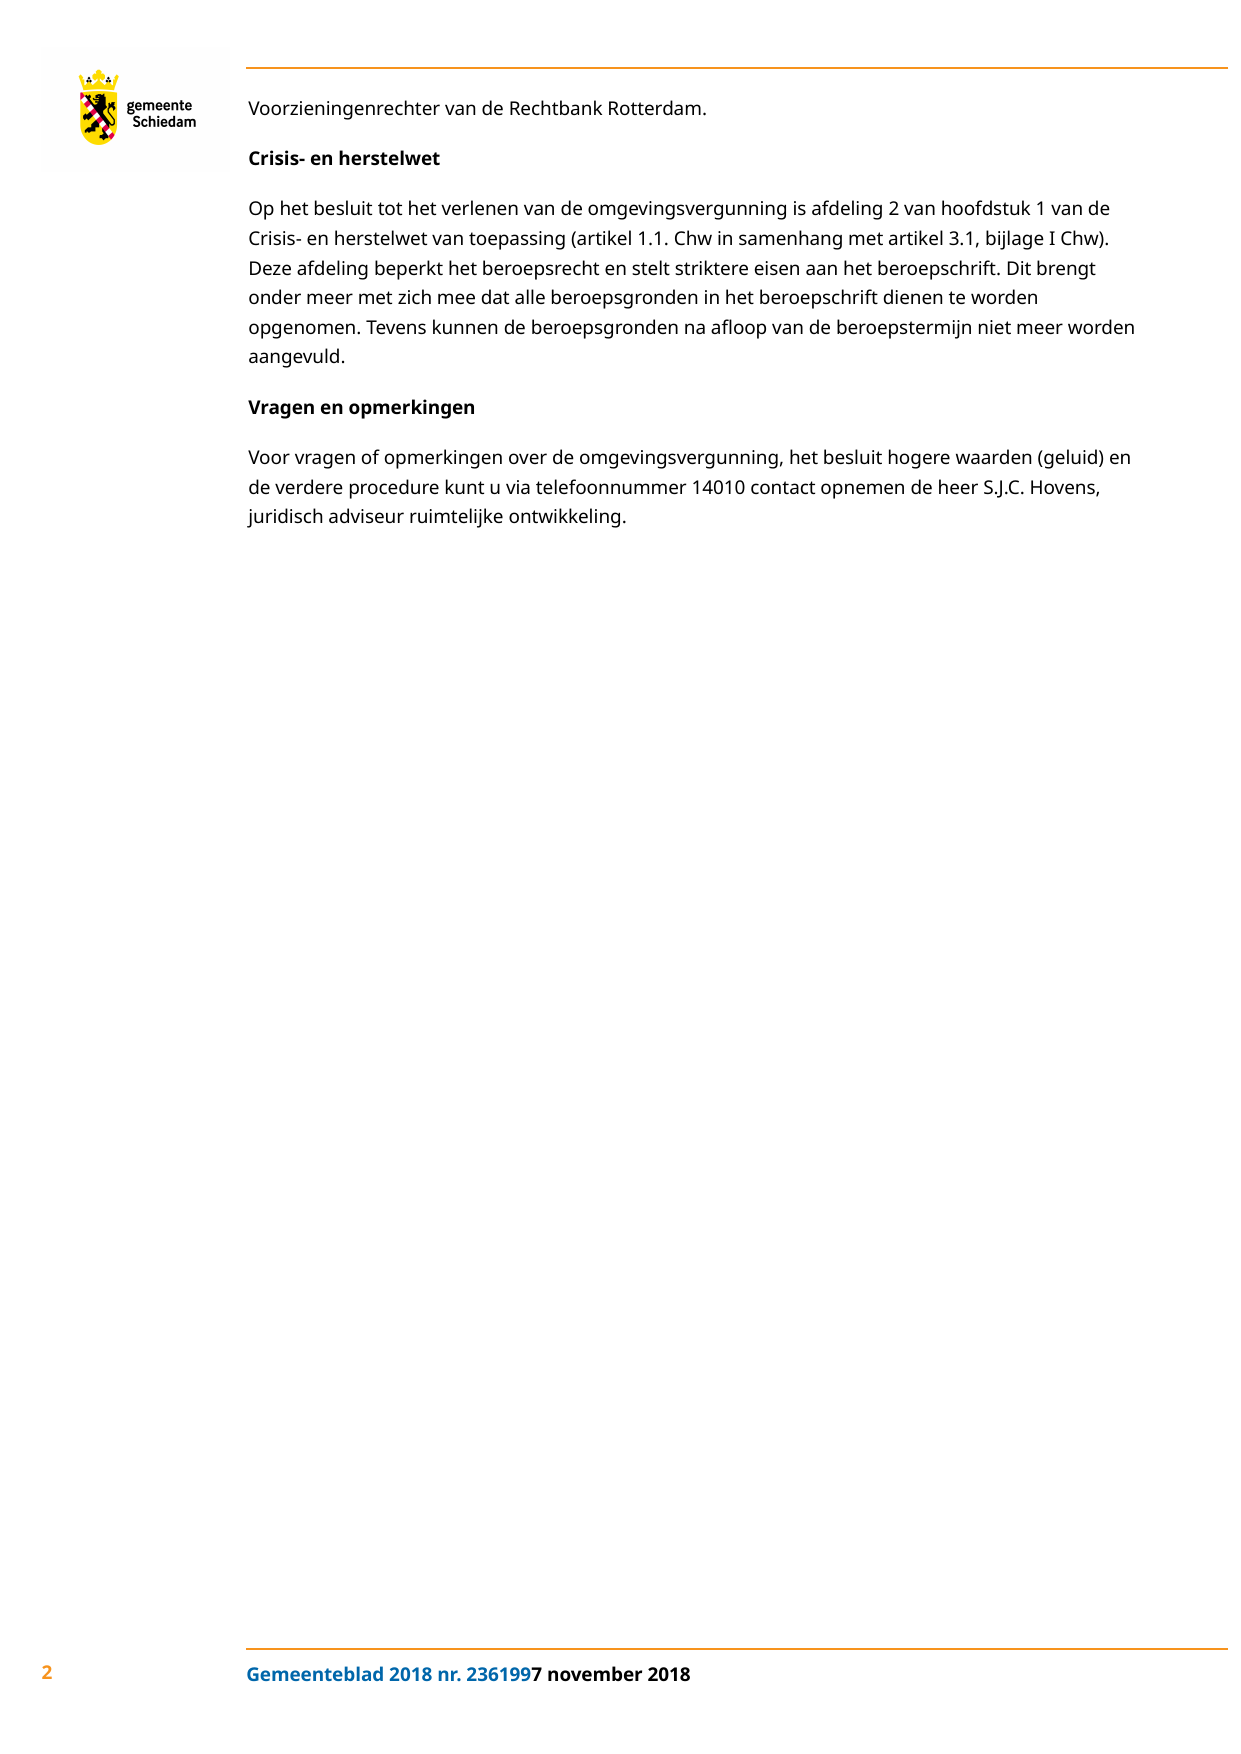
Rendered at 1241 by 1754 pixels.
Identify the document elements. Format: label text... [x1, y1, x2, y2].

text Voor vragen of opmerkingen over de omgevingsvergunning, het besluit hogere waarden (geluid) en de verdere procedure kunt u via telefoonnummer 14010 contact opnemen de heer S.J.C. Hovens, juridisch adviseur ruimtelijke ontwikkeling. [248, 444, 1152, 529]
text Op het besluit tot het verlenen van de omgevingsvergunning is afdeling 2 van hoofdstuk 1 van de Crisis- en herstelwet van toepassing (artikel 1.1. Chw in samenhang met artikel 3.1, bijlage I Chw). Deze afdeling beperkt het beroepsrecht en stelt striktere eisen aan het beroepschrift. Dit brengt onder meer met zich mee dat alle beroepsgronden in het beroepschrift dienen te worden opgenomen. Tevens kunnen de beroepsgronden na afloop van de beroepstermijn niet meer worden aangevuld. [248, 196, 1152, 369]
text Vragen en opmerkingen [248, 394, 1152, 420]
text Crisis- en herstelwet [248, 145, 1152, 171]
text Voorzieningenrechter van de Rechtbank Rotterdam. [248, 95, 1152, 121]
picture [41, 47, 231, 172]
